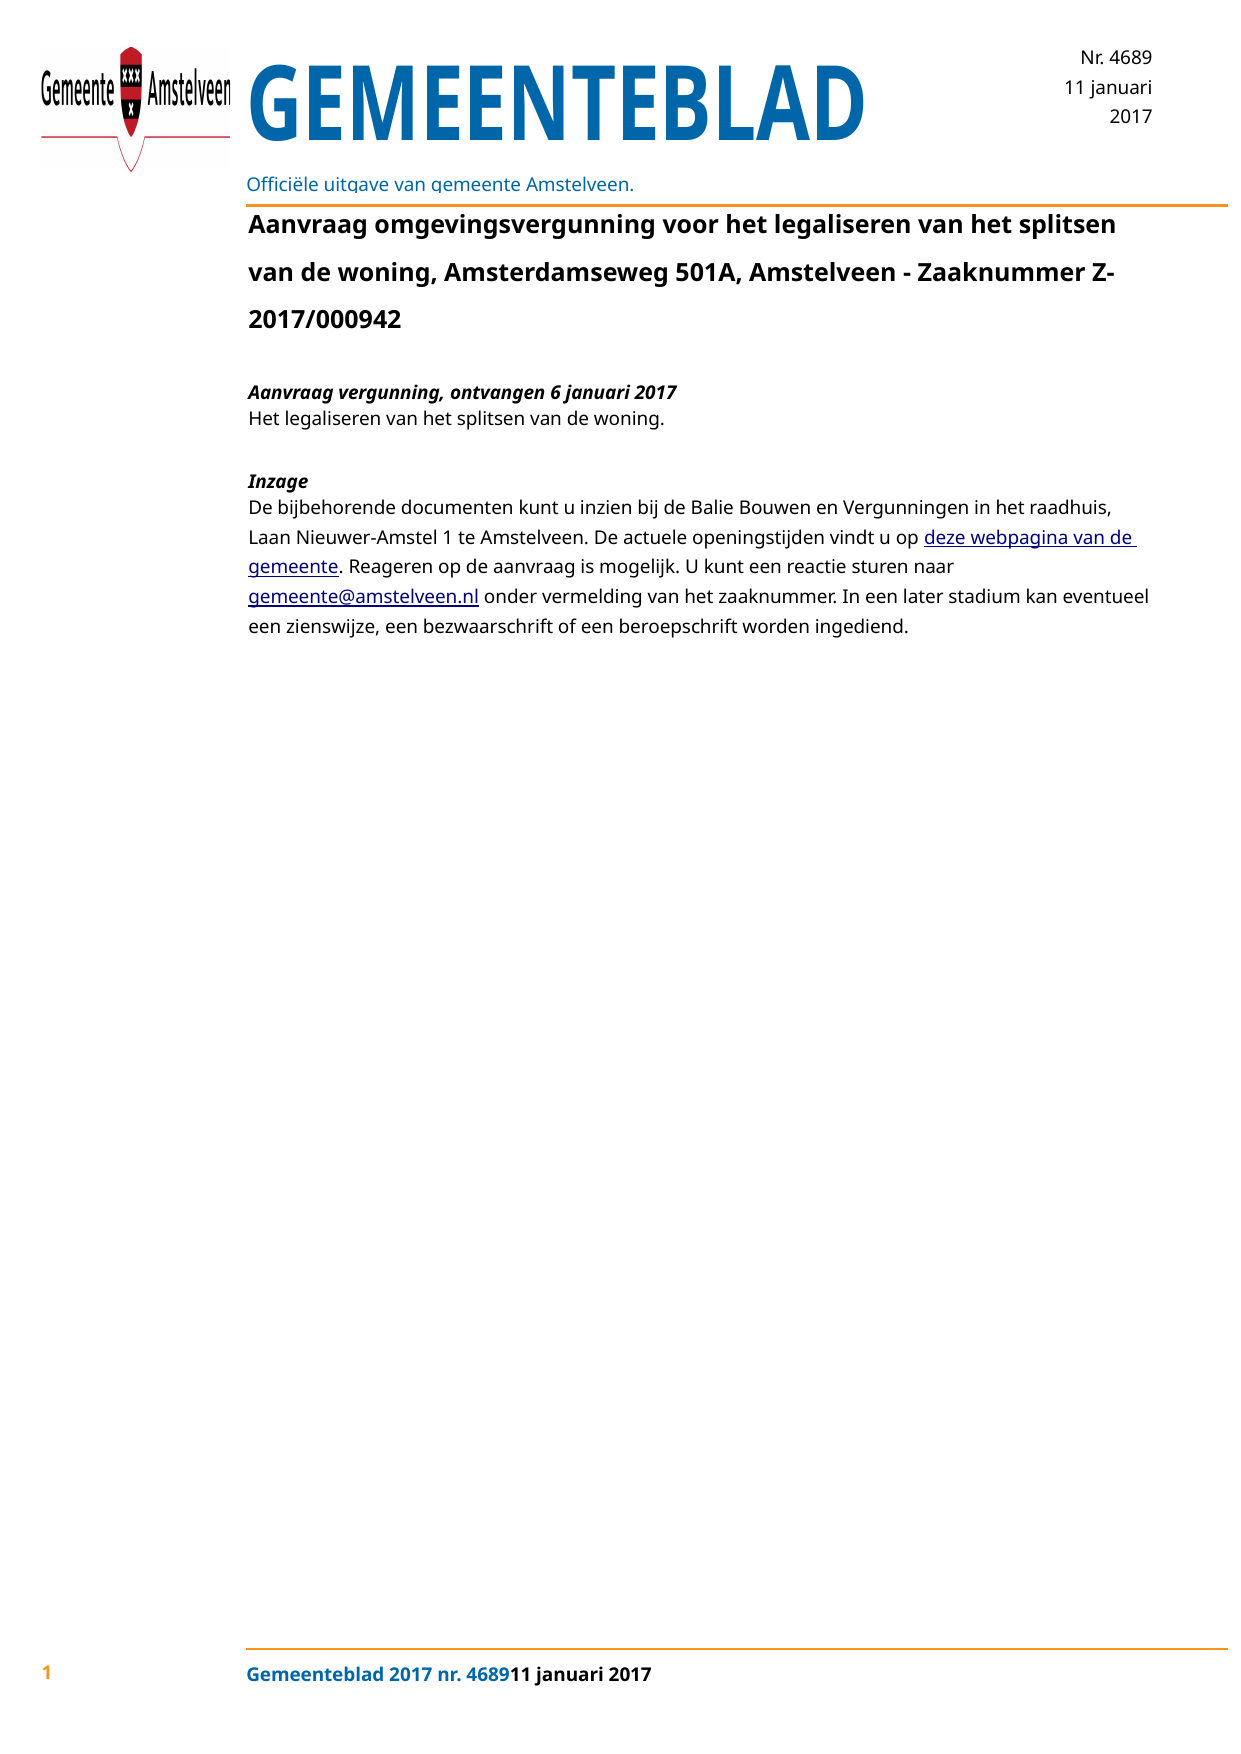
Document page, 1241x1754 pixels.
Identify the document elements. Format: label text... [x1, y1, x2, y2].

text Het legaliseren van het splitsen van de woning. [248, 405, 1152, 431]
text De bijbehorende documenten kunt u inzien bij de Balie Bouwen en Vergunningen in het raadhuis, Laan Nieuwer-Amstel 1 te Amstelveen. De actuele openingstijden vindt u op deze webpagina van de gemeente. Reageren op de aanvraag is mogelijk. U kunt een reactie sturen naar gemeente@amstelveen.nl onder vermelding van het zaaknummer. In een later stadium kan eventueel een zienswijze, een bezwaarschrift of een beroepschrift worden ingediend. [248, 494, 1152, 638]
text Aanvraag vergunning, ontvangen 6 januari 2017 [248, 379, 1152, 405]
text Inzage [248, 469, 1152, 494]
picture [41, 47, 231, 172]
text Aanvraag omgevingsvergunning voor het legaliseren van het splitsen van de woning, Amsterdamseweg 501A, Amstelveen - Zaaknummer Z-2017/000942 [248, 207, 1152, 336]
